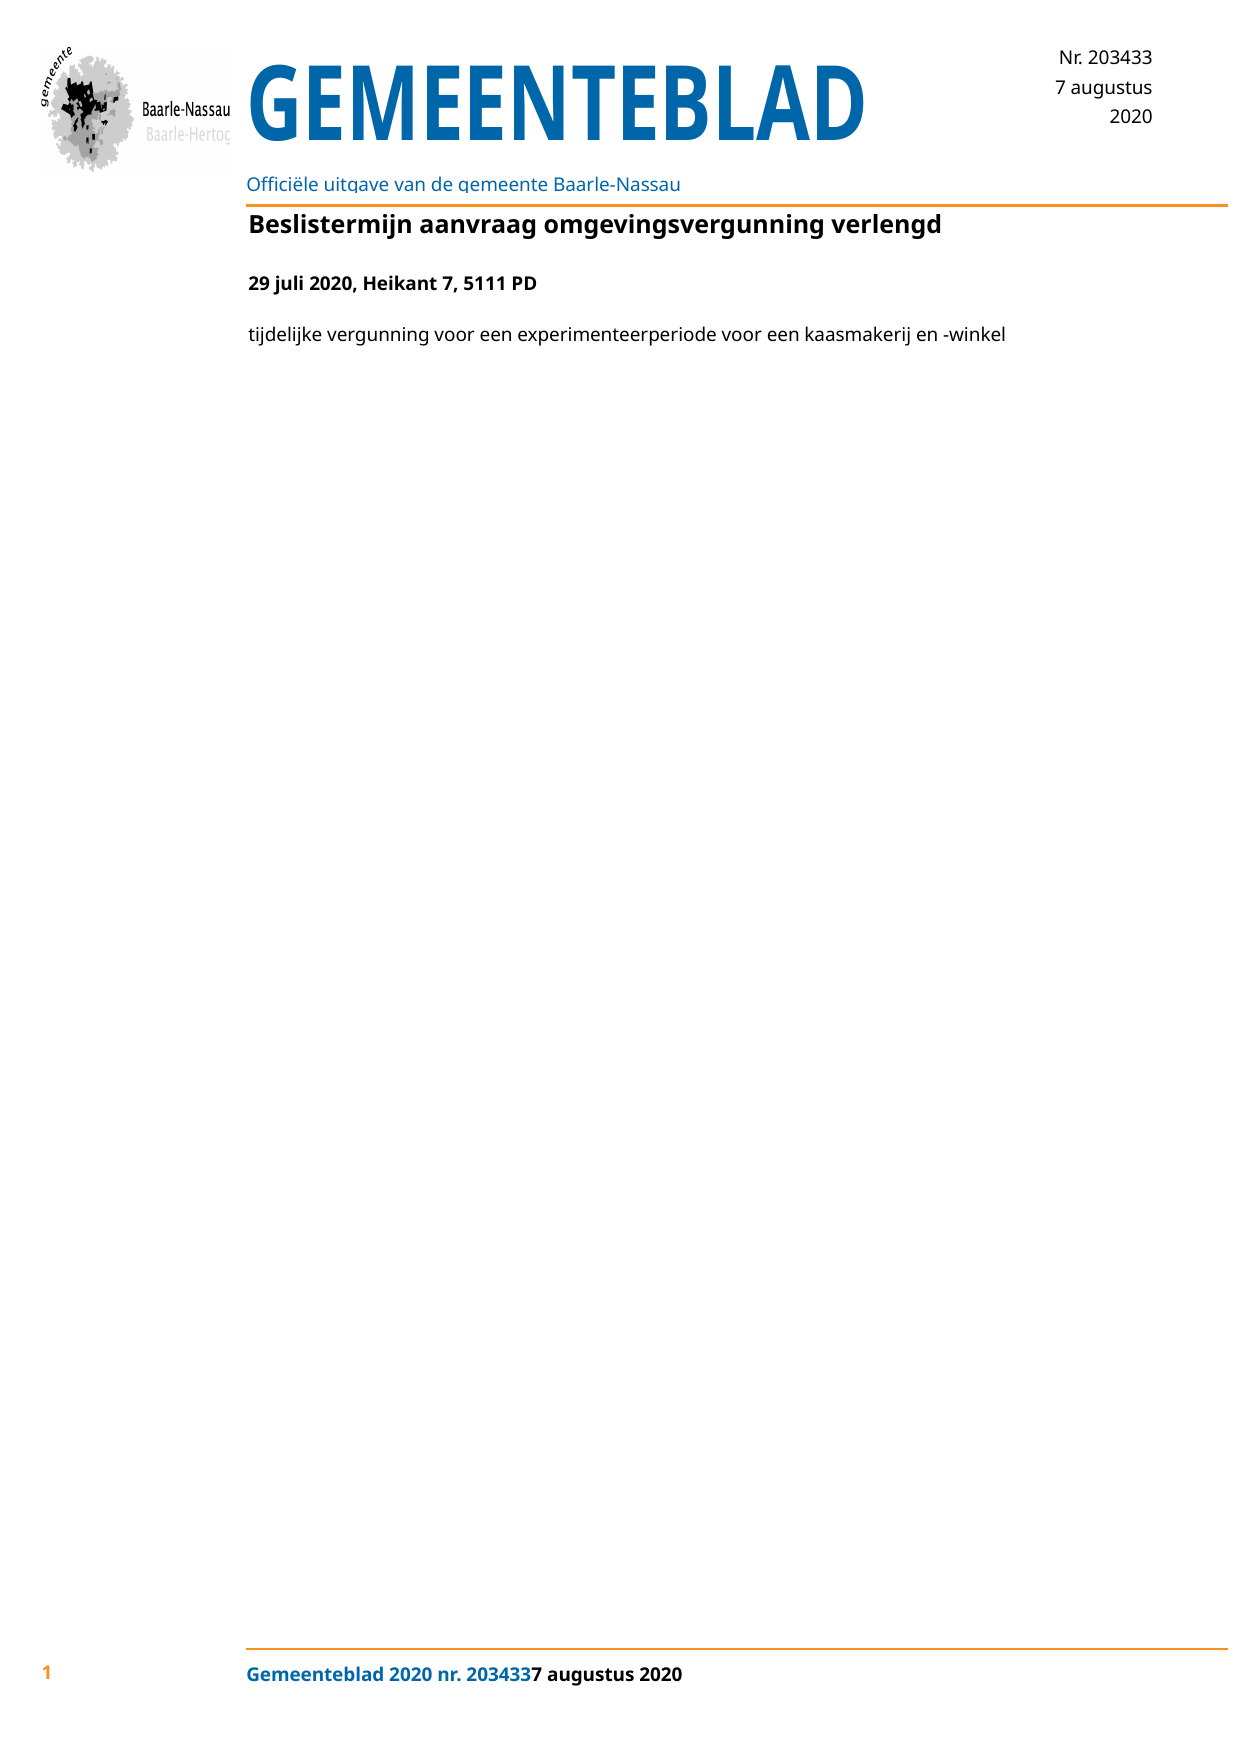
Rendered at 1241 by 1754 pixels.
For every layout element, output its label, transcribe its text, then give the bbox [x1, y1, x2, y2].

picture [41, 47, 231, 172]
text Beslistermijn aanvraag omgevingsvergunning verlengd [248, 207, 1152, 241]
text 29 juli 2020, Heikant 7, 5111 PD [248, 270, 1152, 296]
text tijdelijke vergunning voor een experimenteerperiode voor een kaasmakerij en -winkel [248, 321, 1152, 346]
